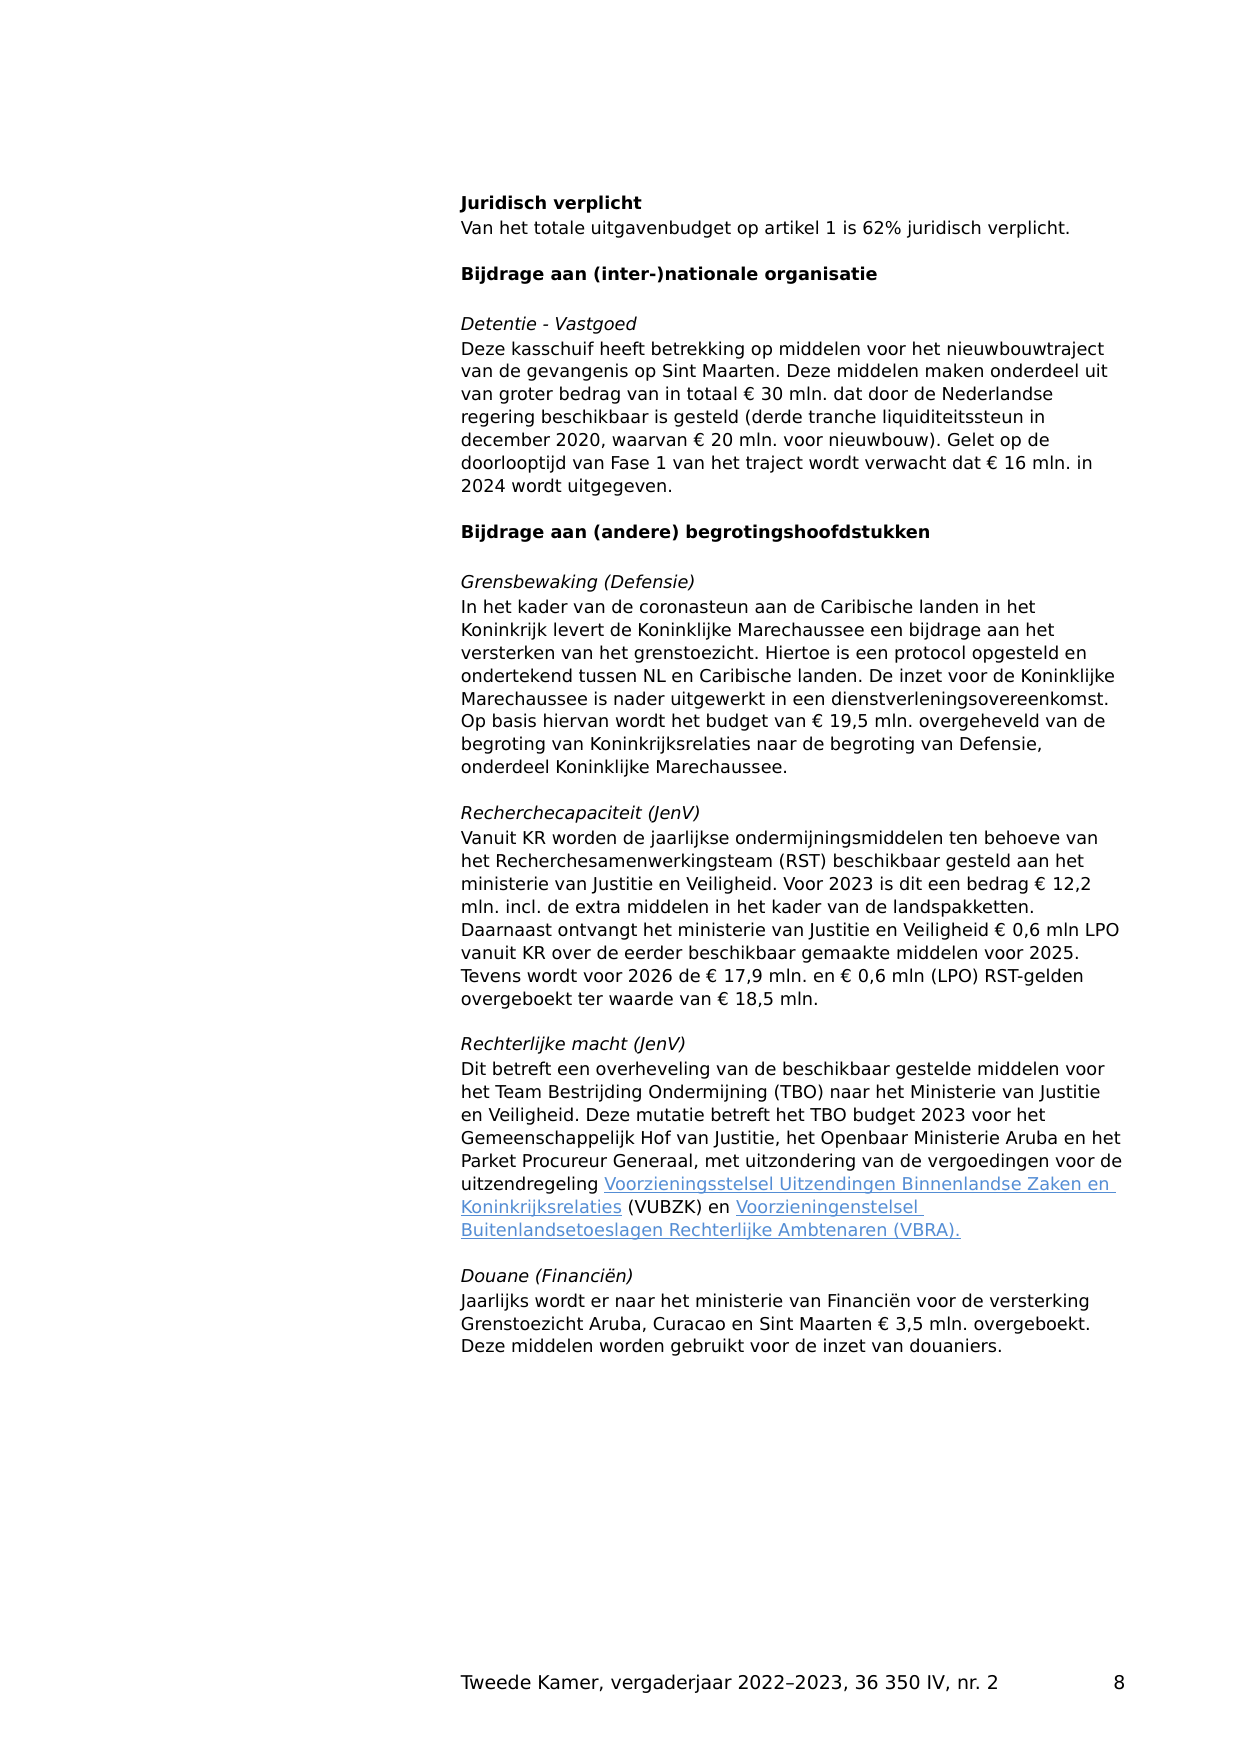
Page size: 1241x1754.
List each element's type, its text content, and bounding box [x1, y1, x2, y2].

text Van het totale uitgavenbudget op artikel 1 is 62% juridisch verplicht. [461, 216, 1125, 239]
text Grensbewaking (Defensie) [461, 570, 1125, 593]
text Detentie - Vastgoed [461, 312, 1125, 334]
text Juridisch verplicht [461, 191, 1125, 214]
text Recherchecapaciteit (JenV) [461, 801, 1125, 824]
text Douane (Financiën) [461, 1264, 1125, 1287]
text Bijdrage aan (inter-)nationale organisatie [461, 262, 1125, 284]
text Rechterlijke macht (JenV) [461, 1032, 1125, 1055]
text Deze kasschuif heeft betrekking op middelen voor het nieuwbouwtraject van de gevangenis op Sint Maarten. Deze middelen maken onderdeel uit van groter bedrag van in totaal € 30 mln. dat door de Nederlandse regering beschikbaar is gesteld (derde tranche liquiditeitssteun in december 2020, waarvan € 20 mln. voor nieuwbouw). Gelet op de doorlooptijd van Fase 1 van het traject wordt verwacht dat € 16 mln. in 2024 wordt uitgegeven. [461, 337, 1125, 497]
text In het kader van de coronasteun aan de Caribische landen in het Koninkrijk levert de Koninklijke Marechaussee een bijdrage aan het versterken van het grenstoezicht. Hiertoe is een protocol opgesteld en ondertekend tussen NL en Caribische landen. De inzet voor de Koninklijke Marechaussee is nader uitgewerkt in een dienstverleningsovereenkomst. Op basis hiervan wordt het budget van € 19,5 mln. overgeheveld van de begroting van Koninkrijksrelaties naar de begroting van Defensie, onderdeel Koninklijke Marechaussee. [461, 595, 1125, 778]
text Dit betreft een overheveling van de beschikbaar gestelde middelen voor het Team Bestrijding Ondermijning (TBO) naar het Ministerie van Justitie en Veiligheid. Deze mutatie betreft het TBO budget 2023 voor het Gemeenschappelijk Hof van Justitie, het Openbaar Ministerie Aruba en het Parket Procureur Generaal, met uitzondering van de vergoedingen voor de uitzendregeling Voorzieningsstelsel Uitzendingen Binnenlandse Zaken en Koninkrijksrelaties (VUBZK) en Voorzieningenstelsel Buitenlandsetoeslagen Rechterlijke Ambtenaren (VBRA). [461, 1057, 1125, 1241]
text Jaarlijks wordt er naar het ministerie van Financiën voor de versterking Grenstoezicht Aruba, Curacao en Sint Maarten € 3,5 mln. overgeboekt. Deze middelen worden gebruikt voor de inzet van douaniers. [461, 1289, 1125, 1357]
text Bijdrage aan (andere) begrotingshoofdstukken [461, 520, 1125, 543]
text Vanuit KR worden de jaarlijkse ondermijningsmiddelen ten behoeve van het Recherchesamenwerkingsteam (RST) beschikbaar gesteld aan het ministerie van Justitie en Veiligheid. Voor 2023 is dit een bedrag € 12,2 mln. incl. de extra middelen in het kader van de landspakketten. Daarnaast ontvangt het ministerie van Justitie en Veiligheid € 0,6 mln LPO vanuit KR over de eerder beschikbaar gemaakte middelen voor 2025. Tevens wordt voor 2026 de € 17,9 mln. en € 0,6 mln (LPO) RST-gelden overgeboekt ter waarde van € 18,5 mln. [461, 826, 1125, 1009]
